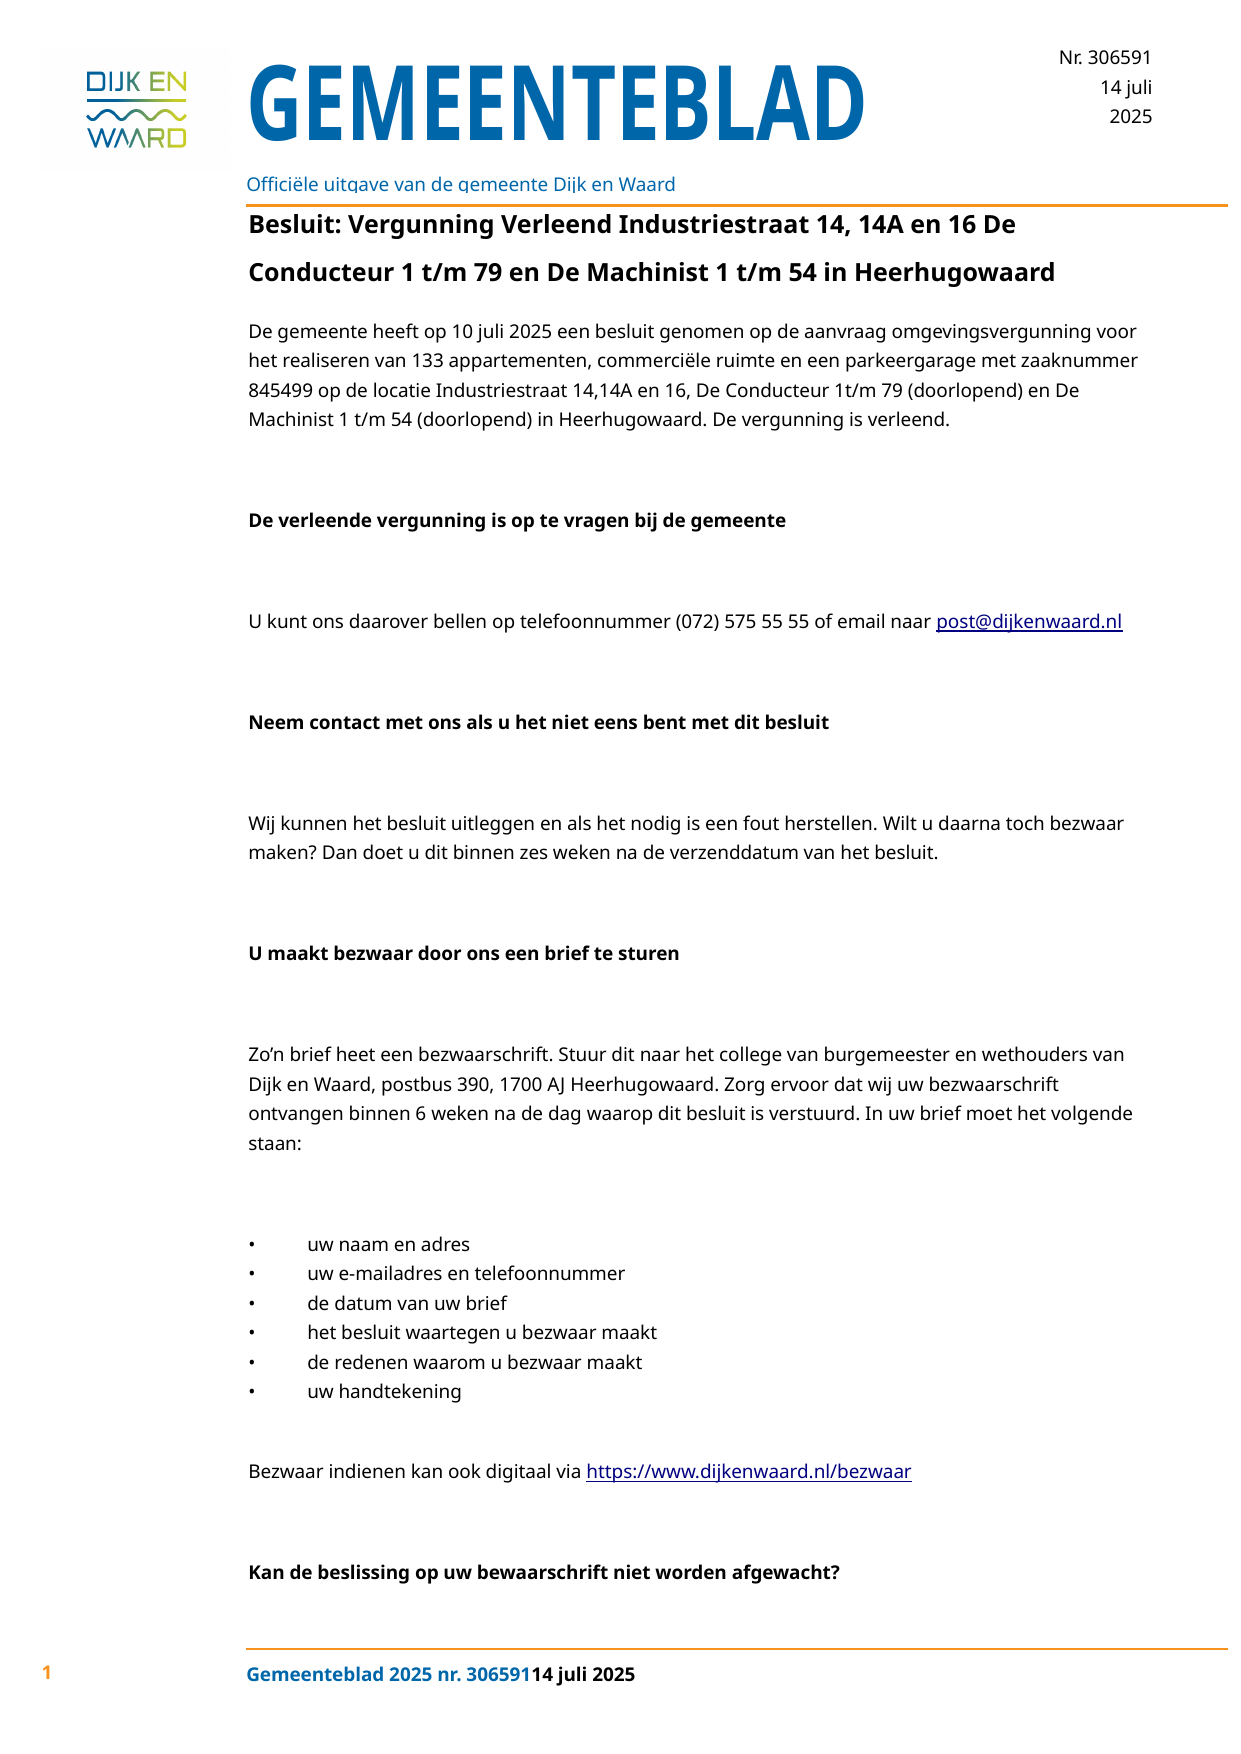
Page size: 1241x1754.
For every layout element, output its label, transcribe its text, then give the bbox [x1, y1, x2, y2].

text U maakt bezwaar door ons een brief te sturen [248, 940, 1152, 966]
text Kan de beslissing op uw bewaarschrift niet worden afgewacht? [248, 1559, 1152, 1585]
picture [41, 47, 231, 172]
list de redenen waarom u bezwaar maakt [248, 1349, 1152, 1375]
list uw e-mailadres en telefoonnummer [248, 1260, 1152, 1286]
text Neem contact met ons als u het niet eens bent met dit besluit [248, 709, 1152, 735]
list het besluit waartegen u bezwaar maakt [248, 1319, 1152, 1345]
text Bezwaar indienen kan ook digitaal via https://www.dijkenwaard.nl/bezwaar [248, 1459, 1152, 1484]
text Wij kunnen het besluit uitleggen en als het nodig is een fout herstellen. Wilt u daarna toch bezwaar maken? Dan doet u dit binnen zes weken na de verzenddatum van het besluit. [248, 810, 1152, 865]
list uw handtekening [248, 1379, 1152, 1404]
text De gemeente heeft op 10 juli 2025 een besluit genomen op de aanvraag omgevingsvergunning voor het realiseren van 133 appartementen, commerciële ruimte en een parkeergarage met zaaknummer 845499 op de locatie Industriestraat 14,14A en 16, De Conducteur 1t/m 79 (doorlopend) en De Machinist 1 t/m 54 (doorlopend) in Heerhugowaard. De vergunning is verleend. [248, 318, 1152, 432]
list de datum van uw brief [248, 1290, 1152, 1316]
text Zo’n brief heet een bezwaarschrift. Stuur dit naar het college van burgemeester en wethouders van Dijk en Waard, postbus 390, 1700 AJ Heerhugowaard. Zorg ervoor dat wij uw bezwaarschrift ontvangen binnen 6 weken na de dag waarop dit besluit is verstuurd. In uw brief moet het volgende staan: [248, 1041, 1152, 1156]
text Besluit: Vergunning Verleend Industriestraat 14, 14A en 16 De Conducteur 1 t/m 79 en De Machinist 1 t/m 54 in Heerhugowaard [248, 207, 1152, 288]
text De verleende vergunning is op te vragen bij de gemeente [248, 507, 1152, 533]
list uw naam en adres [248, 1231, 1152, 1257]
text U kunt ons daarover bellen op telefoonnummer (072) 575 55 55 of email naar post@dijkenwaard.nl [248, 608, 1152, 634]
